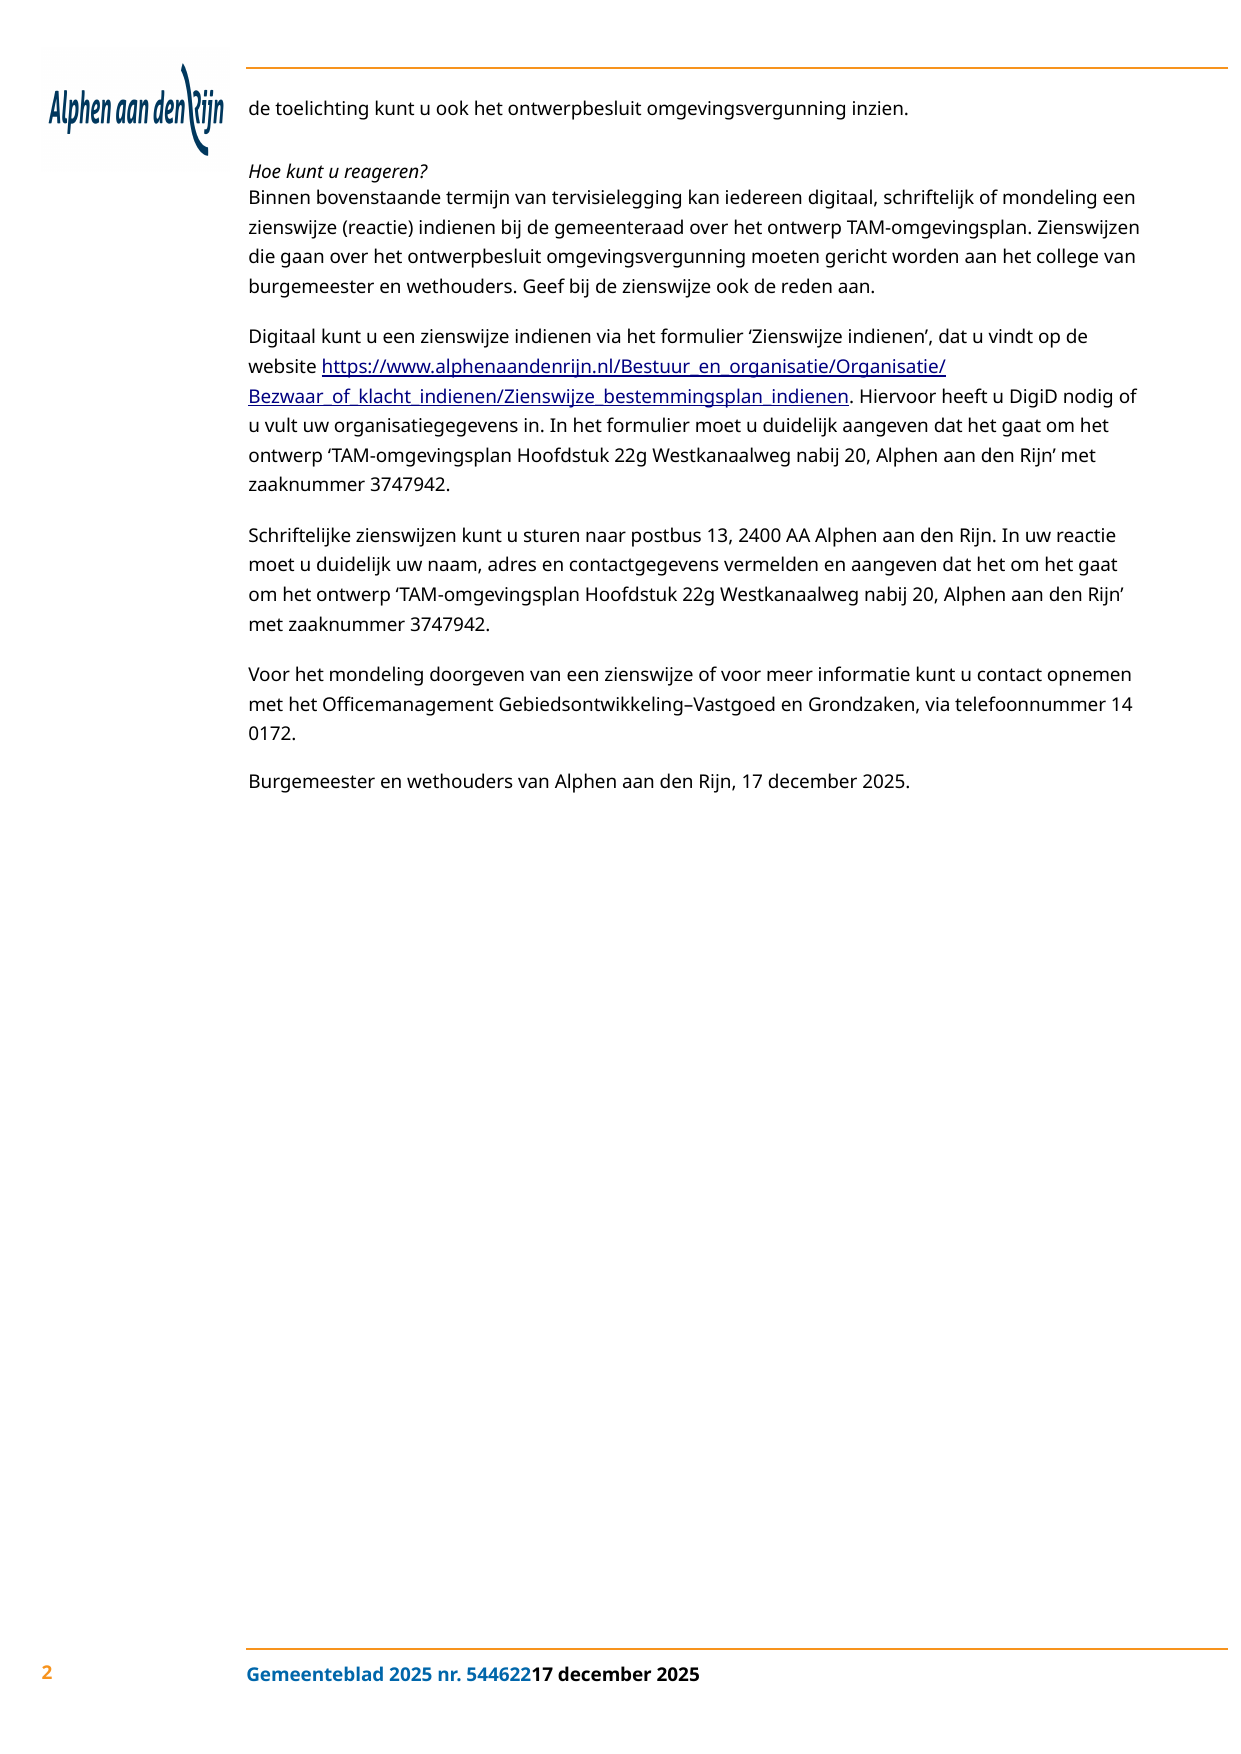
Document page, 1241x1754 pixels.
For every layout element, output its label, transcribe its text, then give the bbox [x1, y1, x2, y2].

text de toelichting kunt u ook het ontwerpbesluit omgevingsvergunning inzien. [248, 95, 1152, 121]
text Hoe kunt u reageren? [248, 159, 1152, 184]
text Schriftelijke zienswijzen kunt u sturen naar postbus 13, 2400 AA Alphen aan den Rijn. In uw reactie moet u duidelijk uw naam, adres en contactgegevens vermelden en aangeven dat het om het gaat om het ontwerp ‘TAM-omgevingsplan Hoofdstuk 22g Westkanaalweg nabij 20, Alphen aan den Rijn’ met zaaknummer 3747942. [248, 522, 1152, 636]
picture [41, 47, 231, 172]
text Binnen bovenstaande termijn van tervisielegging kan iedereen digitaal, schriftelijk of mondeling een zienswijze (reactie) indienen bij de gemeenteraad over het ontwerp TAM-omgevingsplan. Zienswijzen die gaan over het ontwerpbesluit omgevingsvergunning moeten gericht worden aan het college van burgemeester en wethouders. Geef bij de zienswijze ook de reden aan. [248, 184, 1152, 299]
text Burgemeester en wethouders van Alphen aan den Rijn, 17 december 2025. [248, 768, 1152, 794]
text Digitaal kunt u een zienswijze indienen via het formulier ‘Zienswijze indienen’, dat u vindt op de website https://www.alphenaandenrijn.nl/Bestuur_en_organisatie/Organisatie/Bezwaar_of_klacht_indienen/Zienswijze_bestemmingsplan_indienen. Hiervoor heeft u DigiD nodig of u vult uw organisatiegegevens in. In het formulier moet u duidelijk aangeven dat het gaat om het ontwerp ‘TAM-omgevingsplan Hoofdstuk 22g Westkanaalweg nabij 20, Alphen aan den Rijn’ met zaaknummer 3747942. [248, 324, 1152, 497]
text Voor het mondeling doorgeven van een zienswijze of voor meer informatie kunt u contact opnemen met het Officemanagement Gebiedsontwikkeling–Vastgoed en Grondzaken, via telefoonnummer 14 0172. [248, 661, 1152, 746]
